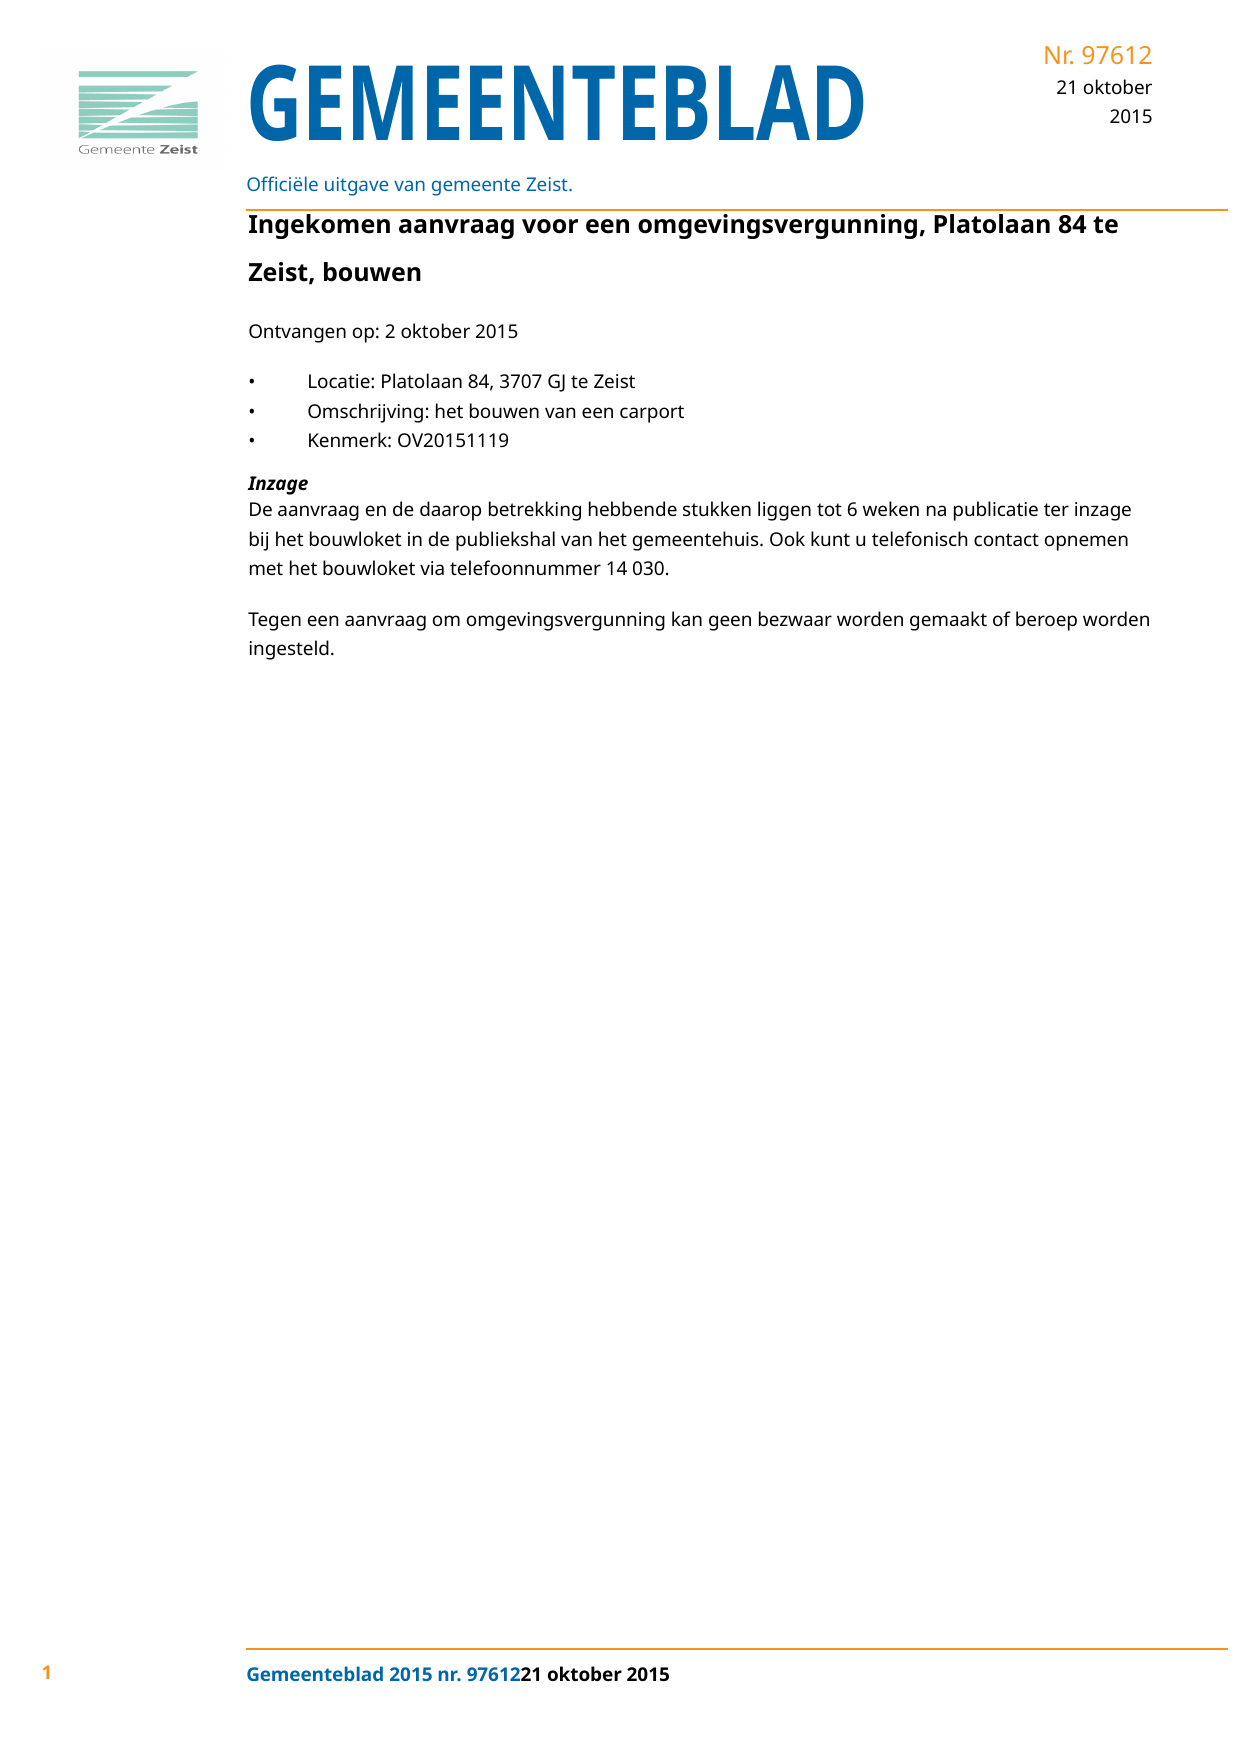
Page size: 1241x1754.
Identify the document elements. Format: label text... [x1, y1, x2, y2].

text De aanvraag en de daarop betrekking hebbende stukken liggen tot 6 weken na publicatie ter inzage bij het bouwloket in de publiekshal van het gemeentehuis. Ook kunt u telefonisch contact opnemen met het bouwloket via telefoonnummer 14 030. [248, 496, 1152, 581]
text Tegen een aanvraag om omgevingsvergunning kan geen bezwaar worden gemaakt of beroep worden ingesteld. [248, 606, 1152, 661]
text Ontvangen op: 2 oktober 2015 [248, 318, 1152, 344]
list Omschrijving: het bouwen van een carport [248, 398, 1152, 424]
text Inzage [248, 471, 1152, 496]
list Locatie: Platolaan 84, 3707 GJ te Zeist [248, 368, 1152, 394]
text Ingekomen aanvraag voor een omgevingsvergunning, Platolaan 84 te Zeist, bouwen [248, 211, 1152, 288]
picture [41, 47, 231, 172]
list Kenmerk: OV20151119 [248, 427, 1152, 453]
